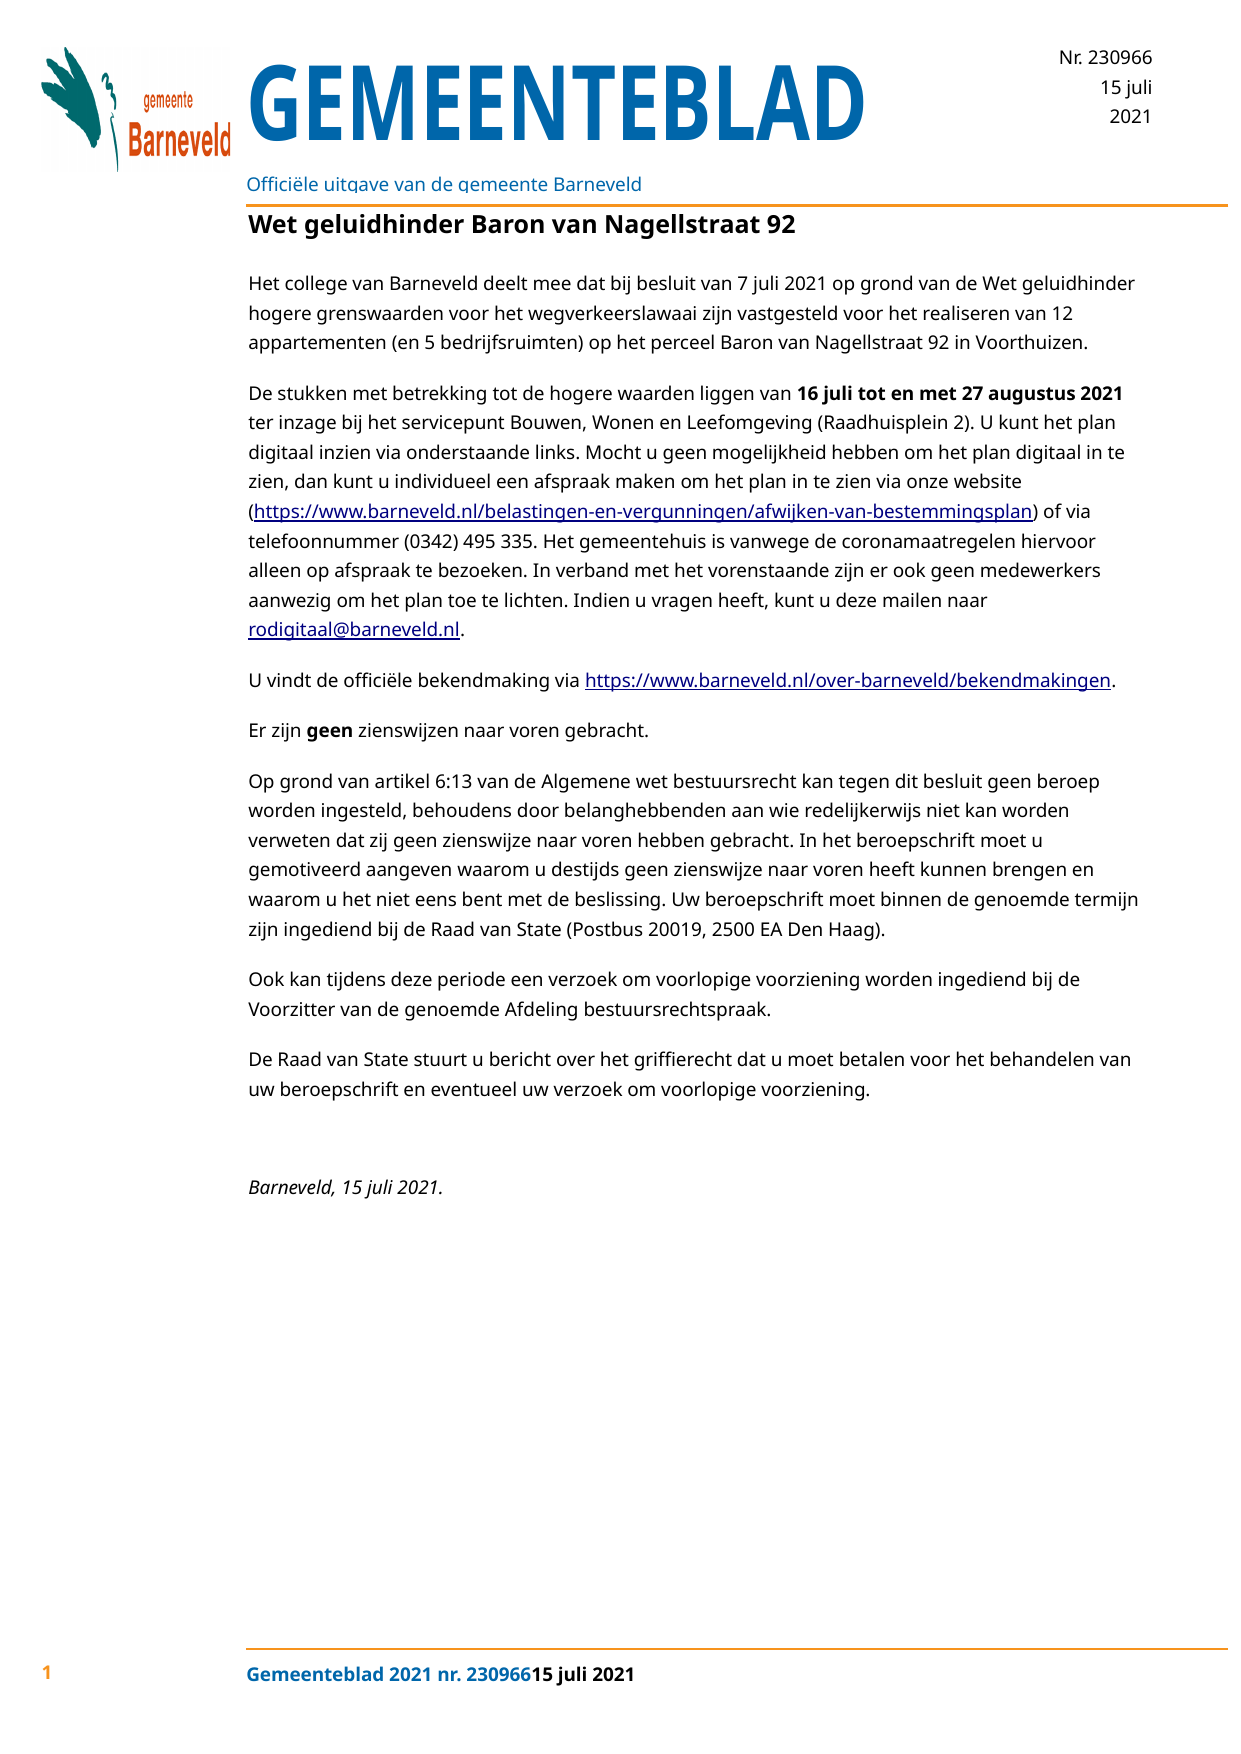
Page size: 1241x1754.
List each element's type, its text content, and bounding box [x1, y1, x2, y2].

text Wet geluidhinder Baron van Nagellstraat 92 [248, 207, 1152, 241]
text Ook kan tijdens deze periode een verzoek om voorlopige voorziening worden ingediend bij de Voorzitter van de genoemde Afdeling bestuursrechtspraak. [248, 966, 1152, 1021]
text Barneveld, 15 juli 2021. [248, 1174, 1152, 1200]
text Het college van Barneveld deelt mee dat bij besluit van 7 juli 2021 op grond van de Wet geluidhinder hogere grenswaarden voor het wegverkeerslawaai zijn vastgesteld voor het realiseren van 12 appartementen (en 5 bedrijfsruimten) op het perceel Baron van Nagellstraat 92 in Voorthuizen. [248, 270, 1152, 355]
text De stukken met betrekking tot de hogere waarden liggen van 16 juli tot en met 27 augustus 2021 ter inzage bij het servicepunt Bouwen, Wonen en Leefomgeving (Raadhuisplein 2). U kunt het plan digitaal inzien via onderstaande links. Mocht u geen mogelijkheid hebben om het plan digitaal in te zien, dan kunt u individueel een afspraak maken om het plan in te zien via onze website (https://www.barneveld.nl/belastingen-en-vergunningen/afwijken-van-bestemmingsplan) of via telefoonnummer (0342) 495 335. Het gemeentehuis is vanwege de coronamaatregelen hiervoor alleen op afspraak te bezoeken. In verband met het vorenstaande zijn er ook geen medewerkers aanwezig om het plan toe te lichten. Indien u vragen heeft, kunt u deze mailen naar rodigitaal@barneveld.nl. [248, 380, 1152, 642]
text De Raad van State stuurt u bericht over het griffierecht dat u moet betalen voor het behandelen van uw beroepschrift en eventueel uw verzoek om voorlopige voorziening. [248, 1046, 1152, 1101]
picture [41, 47, 231, 172]
text U vindt de officiële bekendmaking via https://www.barneveld.nl/over-barneveld/bekendmakingen. [248, 667, 1152, 693]
text Op grond van artikel 6:13 van de Algemene wet bestuursrecht kan tegen dit besluit geen beroep worden ingesteld, behoudens door belanghebbenden aan wie redelijkerwijs niet kan worden verweten dat zij geen zienswijze naar voren hebben gebracht. In het beroepschrift moet u gemotiveerd aangeven waarom u destijds geen zienswijze naar voren heeft kunnen brengen en waarom u het niet eens bent met de beslissing. Uw beroepschrift moet binnen de genoemde termijn zijn ingediend bij de Raad van State (Postbus 20019, 2500 EA Den Haag). [248, 768, 1152, 941]
text Er zijn geen zienswijzen naar voren gebracht. [248, 717, 1152, 743]
